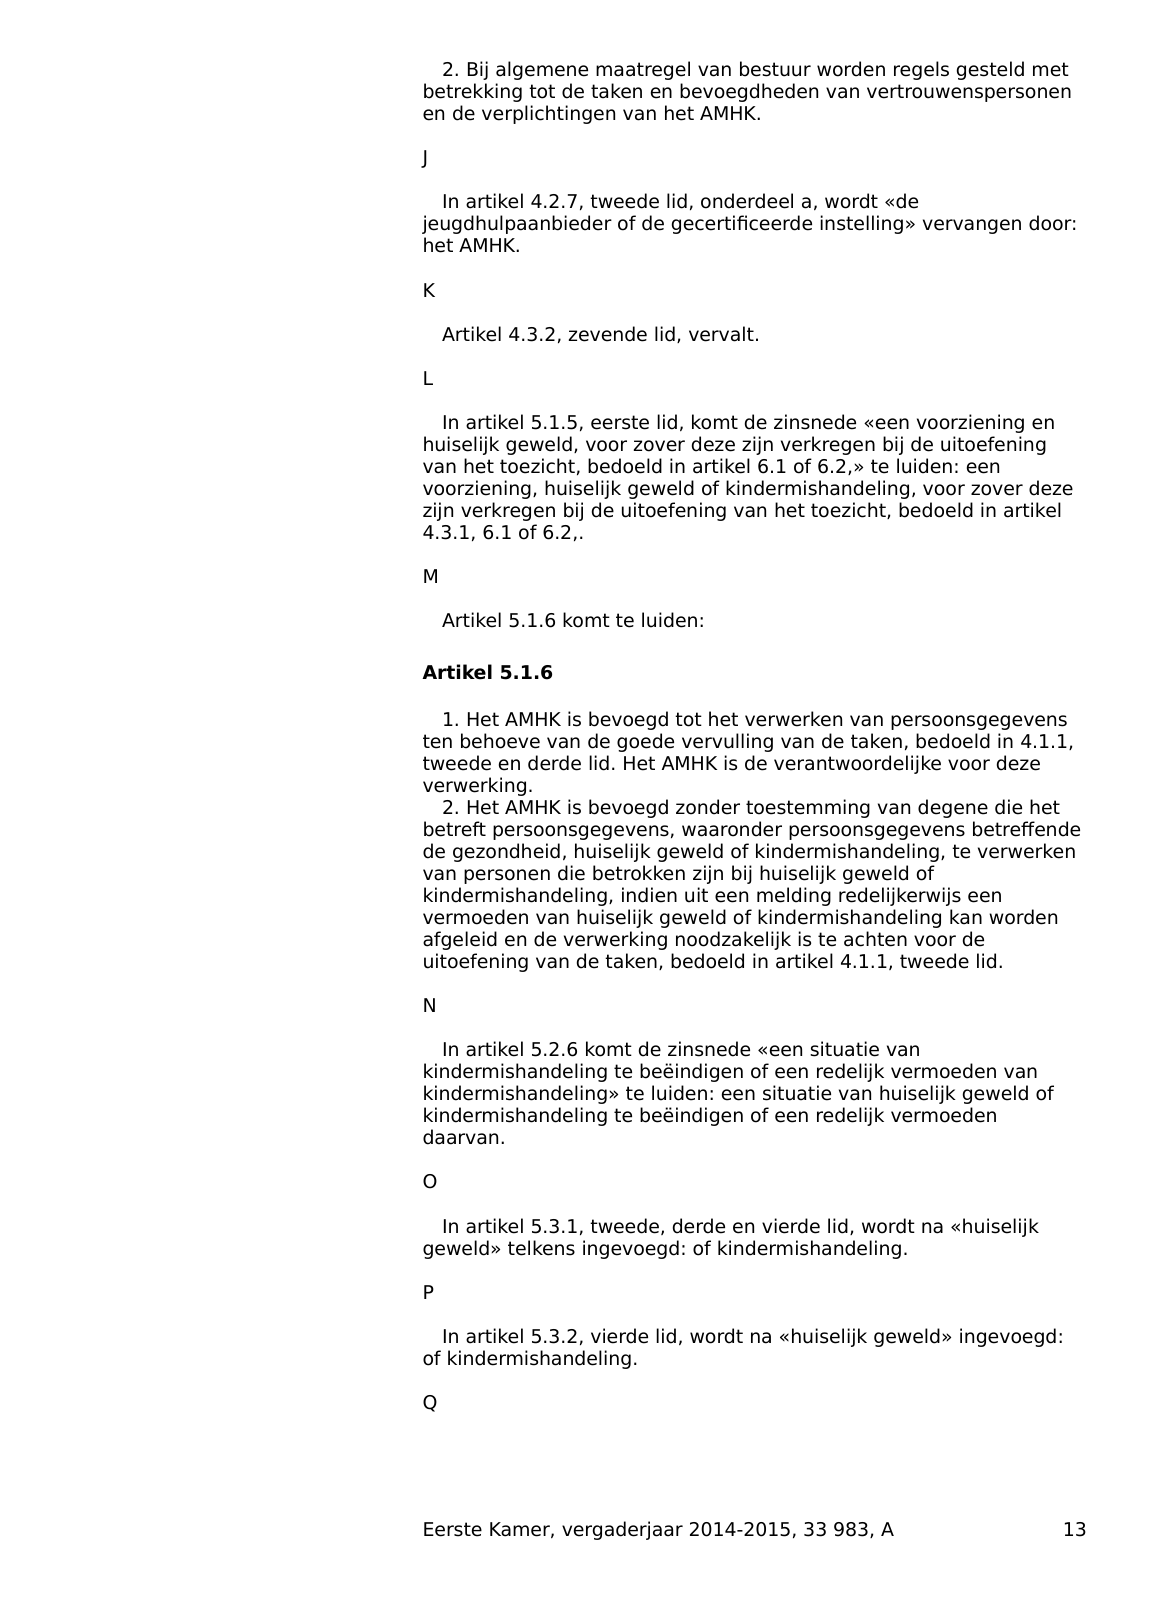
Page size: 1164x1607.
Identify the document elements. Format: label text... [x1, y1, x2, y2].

text 2. Het AMHK is bevoegd zonder toestemming van degene die het betreft persoonsgegevens, waaronder persoonsgegevens betreffende de gezondheid, huiselijk geweld of kindermishandeling, te verwerken van personen die betrokken zijn bij huiselijk geweld of kindermishandeling, indien uit een melding redelijkerwijs een vermoeden van huiselijk geweld of kindermishandeling kan worden afgeleid en de verwerking noodzakelijk is te achten voor de uitoefening van de taken, bedoeld in artikel 4.1.1, tweede lid. [422, 797, 1087, 973]
text Q [422, 1392, 1087, 1414]
text N [422, 995, 1087, 1017]
text In artikel 4.2.7, tweede lid, onderdeel a, wordt «de jeugdhulpaanbieder of de gecertificeerde instelling» vervangen door: het AMHK. [422, 191, 1087, 257]
subtitle Artikel 5.1.6 [422, 662, 1087, 684]
text J [422, 147, 1087, 169]
text Artikel 4.3.2, zevende lid, vervalt. [422, 324, 1087, 346]
text In artikel 5.1.5, eerste lid, komt de zinsnede «een voorziening en huiselijk geweld, voor zover deze zijn verkregen bij de uitoefening van het toezicht, bedoeld in artikel 6.1 of 6.2,» te luiden: een voorziening, huiselijk geweld of kindermishandeling, voor zover deze zijn verkregen bij de uitoefening van het toezicht, bedoeld in artikel 4.3.1, 6.1 of 6.2,. [422, 412, 1087, 544]
text M [422, 566, 1087, 588]
text In artikel 5.3.2, vierde lid, wordt na «huiselijk geweld» ingevoegd: of kindermishandeling. [422, 1326, 1087, 1370]
text In artikel 5.3.1, tweede, derde en vierde lid, wordt na «huiselijk geweld» telkens ingevoegd: of kindermishandeling. [422, 1216, 1087, 1259]
text 1. Het AMHK is bevoegd tot het verwerken van persoonsgegevens ten behoeve van de goede vervulling van de taken, bedoeld in 4.1.1, tweede en derde lid. Het AMHK is de verantwoordelijke voor deze verwerking. [422, 709, 1087, 797]
text In artikel 5.2.6 komt de zinsnede «een situatie van kindermishandeling te beëindigen of een redelijk vermoeden van kindermishandeling» te luiden: een situatie van huiselijk geweld of kindermishandeling te beëindigen of een redelijk vermoeden daarvan. [422, 1039, 1087, 1149]
text O [422, 1171, 1087, 1193]
text L [422, 368, 1087, 390]
text Artikel 5.1.6 komt te luiden: [422, 610, 1087, 632]
text K [422, 279, 1087, 301]
text 2. Bij algemene maatregel van bestuur worden regels gesteld met betrekking tot de taken en bevoegdheden van vertrouwenspersonen en de verplichtingen van het AMHK. [422, 59, 1087, 125]
text P [422, 1282, 1087, 1304]
